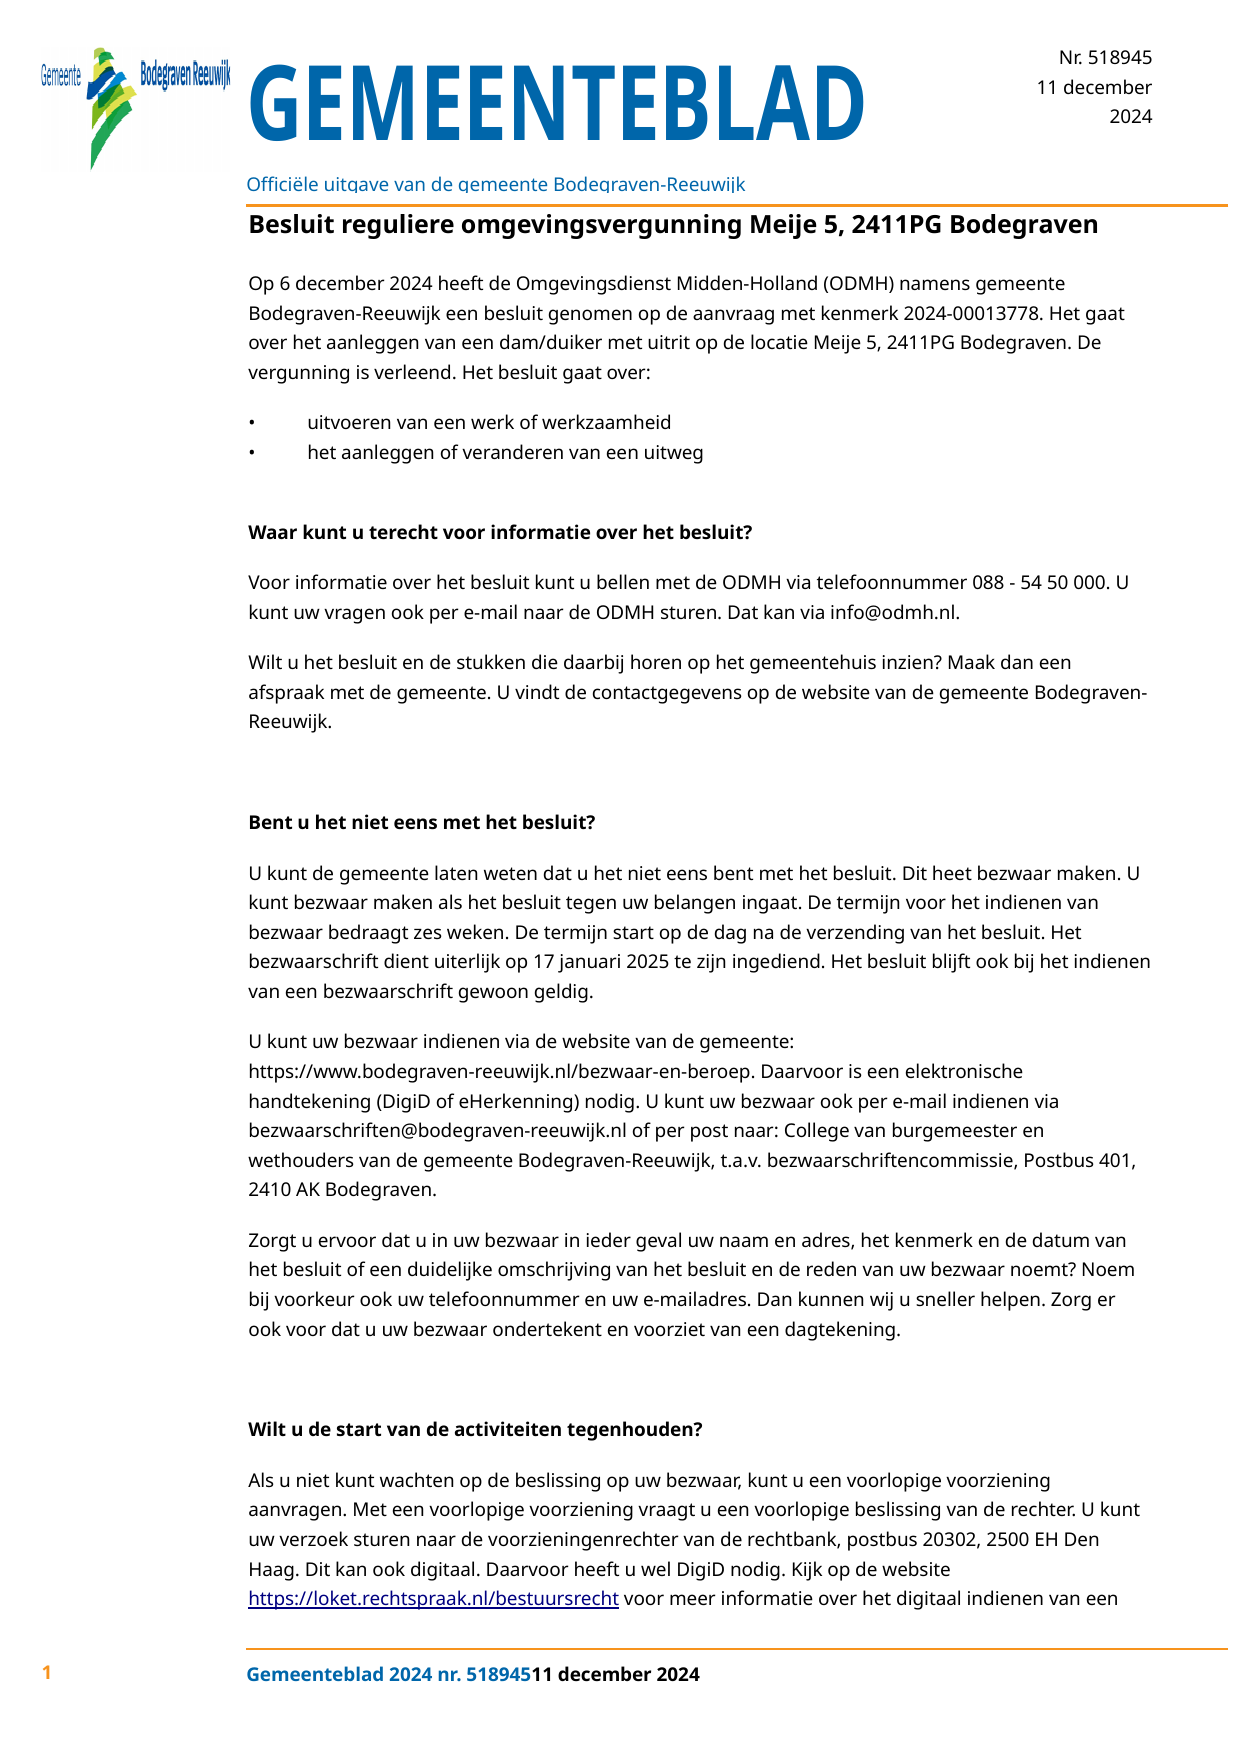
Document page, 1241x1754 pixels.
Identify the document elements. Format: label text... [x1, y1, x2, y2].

text Voor informatie over het besluit kunt u bellen met de ODMH via telefoonnummer 088 - 54 50 000. U kunt uw vragen ook per e-mail naar de ODMH sturen. Dat kan via info@odmh.nl. [248, 569, 1152, 625]
list uitvoeren van een werk of werkzaamheid [248, 409, 1152, 435]
picture [41, 47, 231, 172]
text Op 6 december 2024 heeft de Omgevingsdienst Midden-Holland (ODMH) namens gemeente Bodegraven-Reeuwijk een besluit genomen op de aanvraag met kenmerk 2024-00013778. Het gaat over het aanleggen van een dam/duiker met uitrit op de locatie Meije 5, 2411PG Bodegraven. De vergunning is verleend. Het besluit gaat over: [248, 270, 1152, 385]
text Besluit reguliere omgevingsvergunning Meije 5, 2411PG Bodegraven [248, 207, 1152, 241]
text Bent u het niet eens met het besluit? [248, 809, 1152, 835]
text U kunt uw bezwaar indienen via de website van de gemeente: https://www.bodegraven-reeuwijk.nl/bezwaar-en-beroep. Daarvoor is een elektronische handtekening (DigiD of eHerkenning) nodig. U kunt uw bezwaar ook per e-mail indienen via bezwaarschriften@bodegraven-reeuwijk.nl of per post naar: College van burgemeester en wethouders van de gemeente Bodegraven-Reeuwijk, t.a.v. bezwaarschriftencommissie, Postbus 401, 2410 AK Bodegraven. [248, 1029, 1152, 1202]
text Wilt u het besluit en de stukken die daarbij horen op het gemeentehuis inzien? Maak dan een afspraak met de gemeente. U vindt de contactgegevens op de website van de gemeente Bodegraven-Reeuwijk. [248, 649, 1152, 734]
text U kunt de gemeente laten weten dat u het niet eens bent met het besluit. Dit heet bezwaar maken. U kunt bezwaar maken als het besluit tegen uw belangen ingaat. De termijn voor het indienen van bezwaar bedraagt zes weken. De termijn start op de dag na de verzending van het besluit. Het bezwaarschrift dient uiterlijk op 17 januari 2025 te zijn ingediend. Het besluit blijft ook bij het indienen van een bezwaarschrift gewoon geldig. [248, 860, 1152, 1004]
text Zorgt u ervoor dat u in uw bezwaar in ieder geval uw naam en adres, het kenmerk en de datum van het besluit of een duidelijke omschrijving van het besluit en de reden van uw bezwaar noemt? Noem bij voorkeur ook uw telefoonnummer en uw e-mailadres. Dan kunnen wij u sneller helpen. Zorg er ook voor dat u uw bezwaar ondertekent en voorziet van een dagtekening. [248, 1227, 1152, 1341]
text Als u niet kunt wachten op de beslissing op uw bezwaar, kunt u een voorlopige voorziening aanvragen. Met een voorlopige voorziening vraagt u een voorlopige beslissing van de rechter. U kunt uw verzoek sturen naar de voorzieningenrechter van de rechtbank, postbus 20302, 2500 EH Den Haag. Dit kan ook digitaal. Daarvoor heeft u wel DigiD nodig. Kijk op de website https://loket.rechtspraak.nl/bestuursrecht voor meer informatie over het digitaal indienen van een [248, 1467, 1152, 1611]
list het aanleggen of veranderen van een uitweg [248, 439, 1152, 465]
text Wilt u de start van de activiteiten tegenhouden? [248, 1417, 1152, 1442]
text Waar kunt u terecht voor informatie over het besluit? [248, 519, 1152, 545]
